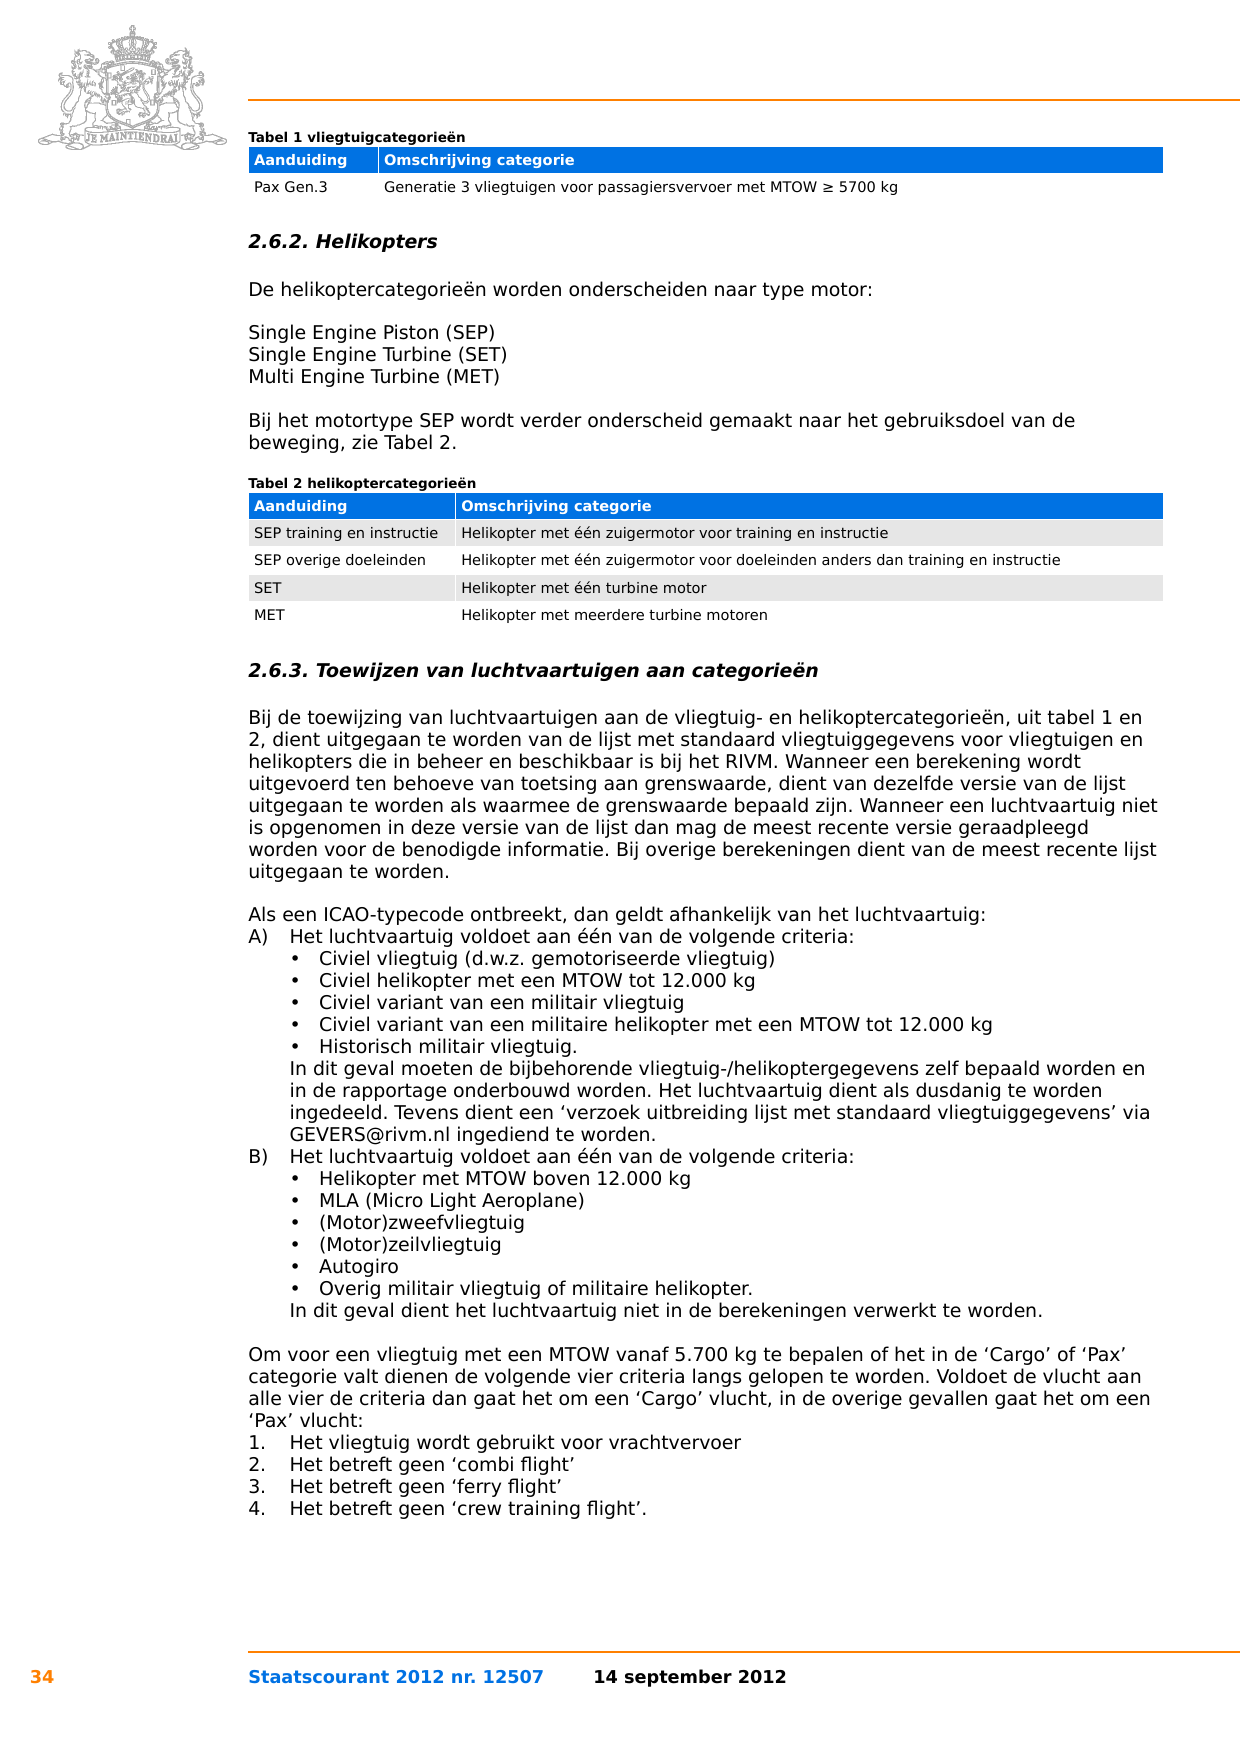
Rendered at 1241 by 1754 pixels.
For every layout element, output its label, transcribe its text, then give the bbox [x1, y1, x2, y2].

text Bij het motortype SEP wordt verder onderscheid gemaakt naar het gebruiksdoel van de beweging, zie Tabel 2. [248, 410, 1163, 454]
text • MLA (Micro Light Aeroplane) [289, 1190, 1163, 1212]
text A) Het luchtvaartuig voldoet aan één van de volgende criteria: [248, 926, 1163, 948]
table_cell Omschrijving categorie [456, 493, 1163, 519]
text In dit geval moeten de bijbehorende vliegtuig-/helikoptergegevens zelf bepaald worden en in de rapportage onderbouwd worden. Het luchtvaartuig dient als dusdanig te worden ingedeeld. Tevens dient een ‘verzoek uitbreiding lijst met standaard vliegtuiggegevens’ via GEVERS@rivm.nl ingediend te worden. [289, 1058, 1163, 1146]
picture [38, 25, 227, 150]
text 2. Het betreft geen ‘combi flight’ [248, 1454, 1163, 1476]
text In dit geval dient het luchtvaartuig niet in de berekeningen verwerkt te worden. [289, 1300, 1163, 1322]
text • Civiel variant van een militaire helikopter met een MTOW tot 12.000 kg [289, 1014, 1163, 1036]
text Multi Engine Turbine (MET) [248, 366, 1163, 388]
text 3. Het betreft geen ‘ferry flight’ [248, 1476, 1163, 1498]
text Als een ICAO-typecode ontbreekt, dan geldt afhankelijk van het luchtvaartuig: [248, 904, 1163, 926]
text • Helikopter met MTOW boven 12.000 kg [289, 1168, 1163, 1190]
table_cell MET [249, 602, 455, 629]
text 1. Het vliegtuig wordt gebruikt voor vrachtvervoer [248, 1432, 1163, 1454]
text Bij de toewijzing van luchtvaartuigen aan de vliegtuig- en helikoptercategorieën, uit tabel 1 en 2, dient uitgegaan te worden van de lijst met standaard vliegtuiggegevens voor vliegtuigen en helikopters die in beheer en beschikbaar is bij het RIVM. Wanneer een berekening wordt uitgevoerd ten behoeve van toetsing aan grenswaarde, dient van dezelfde versie van de lijst uitgegaan te worden als waarmee de grenswaarde bepaald zijn. Wanneer een luchtvaartuig niet is opgenomen in deze versie van de lijst dan mag de meest recente versie geraadpleegd worden voor de benodigde informatie. Bij overige berekeningen dient van de meest recente lijst uitgegaan te worden. [248, 707, 1163, 882]
table_cell Omschrijving categorie [379, 147, 1163, 173]
table_cell SET [249, 575, 455, 601]
text Om voor een vliegtuig met een MTOW vanaf 5.700 kg te bepalen of het in de ‘Cargo’ of ‘Pax’ categorie valt dienen de volgende vier criteria langs gelopen te worden. Voldoet de vlucht aan alle vier de criteria dan gaat het om een ‘Cargo’ vlucht, in de overige gevallen gaat het om een ‘Pax’ vlucht: [248, 1344, 1163, 1432]
text • Civiel vliegtuig (d.w.z. gemotoriseerde vliegtuig) [289, 948, 1163, 970]
table_cell SEP training en instructie [249, 520, 455, 546]
table_cell SEP overige doeleinden [249, 548, 455, 574]
table_cell Helikopter met meerdere turbine motoren [456, 602, 1163, 629]
table_cell Helikopter met één zuigermotor voor doeleinden anders dan training en instructie [456, 548, 1163, 574]
text • Overig militair vliegtuig of militaire helikopter. [289, 1278, 1163, 1300]
text 4. Het betreft geen ‘crew training flight’. [248, 1498, 1163, 1520]
text • Historisch militair vliegtuig. [289, 1036, 1163, 1058]
table_cell Aanduiding [249, 493, 455, 519]
text • Civiel helikopter met een MTOW tot 12.000 kg [289, 970, 1163, 992]
text Single Engine Turbine (SET) [248, 344, 1163, 366]
table_header Tabel 2 helikoptercategorieën [248, 476, 1163, 492]
subtitle 2.6.2. Helikopters [248, 231, 1163, 253]
text B) Het luchtvaartuig voldoet aan één van de volgende criteria: [248, 1146, 1163, 1168]
table_cell Helikopter met één turbine motor [456, 575, 1163, 601]
subtitle 2.6.3. Toewijzen van luchtvaartuigen aan categorieën [248, 660, 1163, 682]
table_cell Generatie 3 vliegtuigen voor passagiersvervoer met MTOW ≥ 5700 kg [379, 174, 1163, 200]
text • Autogiro [289, 1256, 1163, 1278]
table_cell Pax Gen.3 [249, 174, 378, 200]
table_cell Helikopter met één zuigermotor voor training en instructie [456, 520, 1163, 546]
text De helikoptercategorieën worden onderscheiden naar type motor: [248, 278, 1163, 300]
text • (Motor)zeilvliegtuig [289, 1234, 1163, 1256]
table_header Tabel 1 vliegtuigcategorieën [248, 130, 1163, 146]
table_cell Aanduiding [249, 147, 378, 173]
text • (Motor)zweefvliegtuig [289, 1212, 1163, 1234]
text Single Engine Piston (SEP) [248, 322, 1163, 344]
text • Civiel variant van een militair vliegtuig [289, 992, 1163, 1014]
